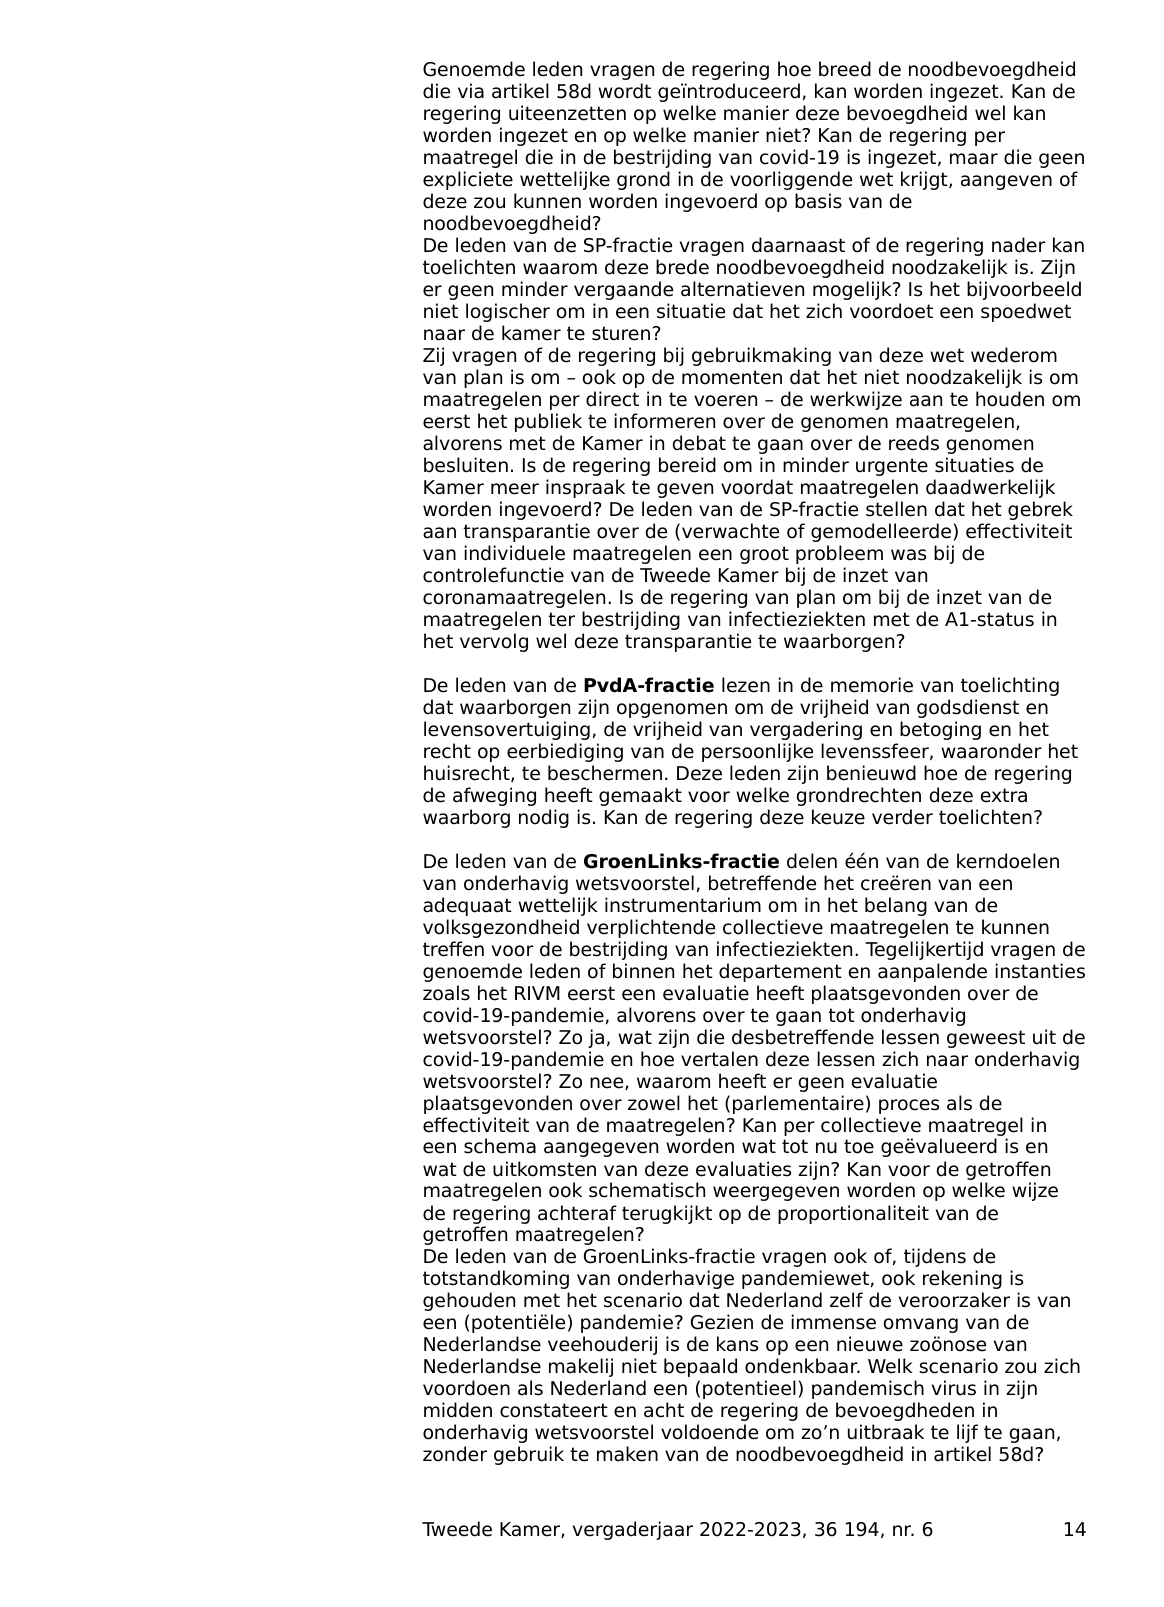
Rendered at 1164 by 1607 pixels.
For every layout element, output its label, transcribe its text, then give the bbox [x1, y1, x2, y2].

text De leden van de PvdA-fractie lezen in de memorie van toelichting dat waarborgen zijn opgenomen om de vrijheid van godsdienst en levensovertuiging, de vrijheid van vergadering en betoging en het recht op eerbiediging van de persoonlijke levenssfeer, waaronder het huisrecht, te beschermen. Deze leden zijn benieuwd hoe de regering de afweging heeft gemaakt voor welke grondrechten deze extra waarborg nodig is. Kan de regering deze keuze verder toelichten? [422, 675, 1087, 828]
text De leden van de GroenLinks-fractie delen één van de kerndoelen van onderhavig wetsvoorstel, betreffende het creëren van een adequaat wettelijk instrumentarium om in het belang van de volksgezondheid verplichtende collectieve maatregelen te kunnen treffen voor de bestrijding van infectieziekten. Tegelijkertijd vragen de genoemde leden of binnen het departement en aanpalende instanties zoals het RIVM eerst een evaluatie heeft plaatsgevonden over de covid-19-pandemie, alvorens over te gaan tot onderhavig wetsvoorstel? Zo ja, wat zijn die desbetreffende lessen geweest uit de covid-19-pandemie en hoe vertalen deze lessen zich naar onderhavig wetsvoorstel? Zo nee, waarom heeft er geen evaluatie plaatsgevonden over zowel het (parlementaire) proces als de effectiviteit van de maatregelen? Kan per collectieve maatregel in een schema aangegeven worden wat tot nu toe geëvalueerd is en wat de uitkomsten van deze evaluaties zijn? Kan voor de getroffen maatregelen ook schematisch weergegeven worden op welke wijze de regering achteraf terugkijkt op de proportionaliteit van de getroffen maatregelen? [422, 851, 1087, 1246]
text Zij vragen of de regering bij gebruikmaking van deze wet wederom van plan is om – ook op de momenten dat het niet noodzakelijk is om maatregelen per direct in te voeren – de werkwijze aan te houden om eerst het publiek te informeren over de genomen maatregelen, alvorens met de Kamer in debat te gaan over de reeds genomen besluiten. Is de regering bereid om in minder urgente situaties de Kamer meer inspraak te geven voordat maatregelen daadwerkelijk worden ingevoerd? De leden van de SP-fractie stellen dat het gebrek aan transparantie over de (verwachte of gemodelleerde) effectiviteit van individuele maatregelen een groot probleem was bij de controlefunctie van de Tweede Kamer bij de inzet van coronamaatregelen. Is de regering van plan om bij de inzet van de maatregelen ter bestrijding van infectieziekten met de A1-status in het vervolg wel deze transparantie te waarborgen? [422, 345, 1087, 652]
text De leden van de SP-fractie vragen daarnaast of de regering nader kan toelichten waarom deze brede noodbevoegdheid noodzakelijk is. Zijn er geen minder vergaande alternatieven mogelijk? Is het bijvoorbeeld niet logischer om in een situatie dat het zich voordoet een spoedwet naar de kamer te sturen? [422, 235, 1087, 345]
text De leden van de GroenLinks-fractie vragen ook of, tijdens de totstandkoming van onderhavige pandemiewet, ook rekening is gehouden met het scenario dat Nederland zelf de veroorzaker is van een (potentiële) pandemie? Gezien de immense omvang van de Nederlandse veehouderij is de kans op een nieuwe zoönose van Nederlandse makelij niet bepaald ondenkbaar. Welk scenario zou zich voordoen als Nederland een (potentieel) pandemisch virus in zijn midden constateert en acht de regering de bevoegdheden in onderhavig wetsvoorstel voldoende om zo’n uitbraak te lijf te gaan, zonder gebruik te maken van de noodbevoegdheid in artikel 58d? [422, 1246, 1087, 1466]
text Genoemde leden vragen de regering hoe breed de noodbevoegdheid die via artikel 58d wordt geïntroduceerd, kan worden ingezet. Kan de regering uiteenzetten op welke manier deze bevoegdheid wel kan worden ingezet en op welke manier niet? Kan de regering per maatregel die in de bestrijding van covid-19 is ingezet, maar die geen expliciete wettelijke grond in de voorliggende wet krijgt, aangeven of deze zou kunnen worden ingevoerd op basis van de noodbevoegdheid? [422, 59, 1087, 235]
